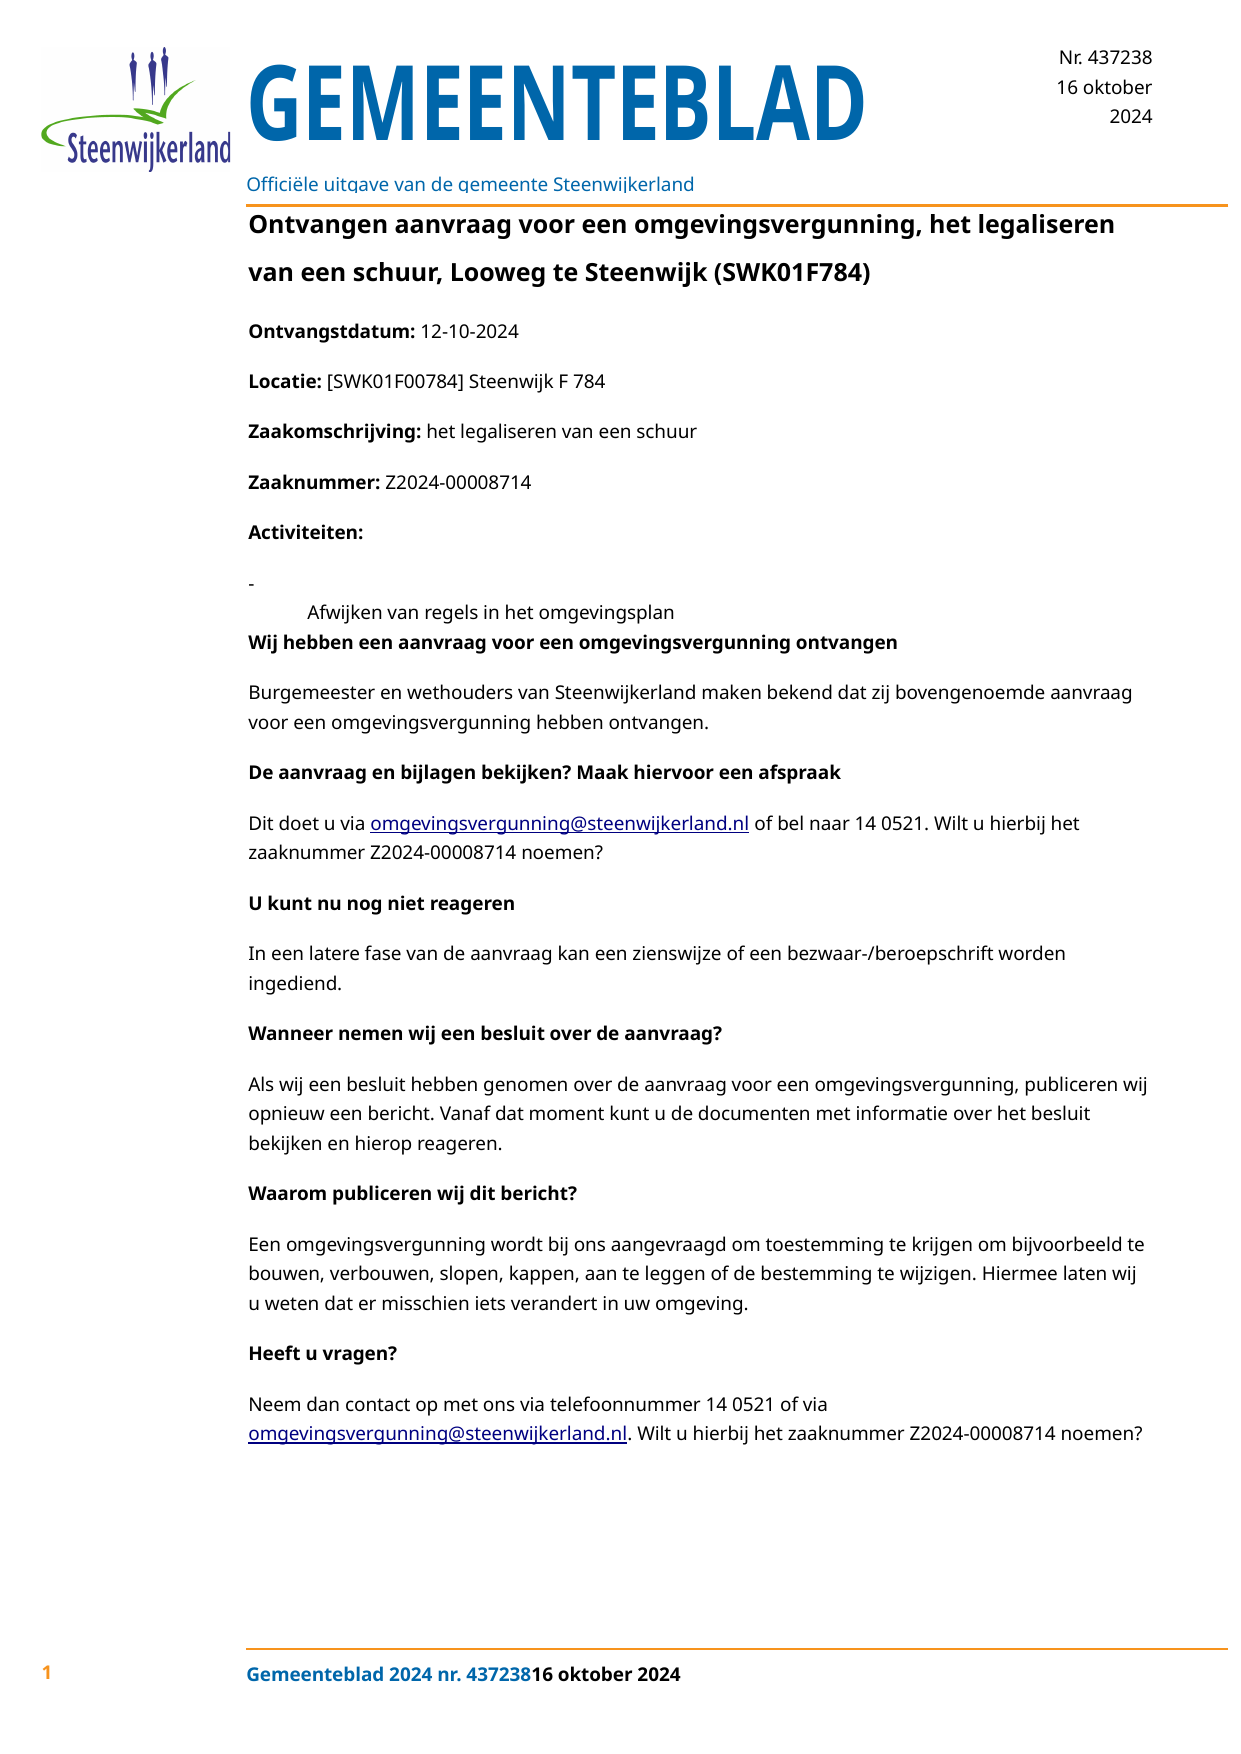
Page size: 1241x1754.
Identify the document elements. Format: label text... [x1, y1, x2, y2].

text Wanneer nemen wij een besluit over de aanvraag? [248, 1020, 1152, 1046]
text Als wij een besluit hebben genomen over de aanvraag voor een omgevingsvergunning, publiceren wij opnieuw een bericht. Vanaf dat moment kunt u de documenten met informatie over het besluit bekijken en hierop reageren. [248, 1071, 1152, 1156]
list Afwijken van regels in het omgevingsplan [248, 599, 1152, 625]
text Waarom publiceren wij dit bericht? [248, 1180, 1152, 1206]
text Zaaknummer: Z2024-00008714 [248, 469, 1152, 495]
text Locatie: [SWK01F00784] Steenwijk F 784 [248, 368, 1152, 394]
text U kunt nu nog niet reageren [248, 890, 1152, 916]
text In een latere fase van de aanvraag kan een zienswijze of een bezwaar-/beroepschrift worden ingediend. [248, 940, 1152, 996]
text Wij hebben een aanvraag voor een omgevingsvergunning ontvangen [248, 629, 1152, 655]
text Ontvangstdatum: 12-10-2024 [248, 318, 1152, 344]
text Heeft u vragen? [248, 1340, 1152, 1366]
text Zaakomschrijving: het legaliseren van een schuur [248, 419, 1152, 444]
text Ontvangen aanvraag voor een omgevingsvergunning, het legaliseren van een schuur, Looweg te Steenwijk (SWK01F784) [248, 207, 1152, 288]
text Een omgevingsvergunning wordt bij ons aangevraagd om toestemming te krijgen om bijvoorbeeld te bouwen, verbouwen, slopen, kappen, aan te leggen of de bestemming te wijzigen. Hiermee laten wij u weten dat er misschien iets verandert in uw omgeving. [248, 1231, 1152, 1316]
text Dit doet u via omgevingsvergunning@steenwijkerland.nl of bel naar 14 0521. Wilt u hierbij het zaaknummer Z2024-00008714 noemen? [248, 810, 1152, 865]
text Burgemeester en wethouders van Steenwijkerland maken bekend dat zij bovengenoemde aanvraag voor een omgevingsvergunning hebben ontvangen. [248, 679, 1152, 735]
text Neem dan contact op met ons via telefoonnummer 14 0521 of via omgevingsvergunning@steenwijkerland.nl. Wilt u hierbij het zaaknummer Z2024-00008714 noemen? [248, 1391, 1152, 1446]
text Activiteiten: [248, 519, 1152, 545]
text De aanvraag en bijlagen bekijken? Maak hiervoor een afspraak [248, 759, 1152, 785]
picture [41, 47, 231, 172]
